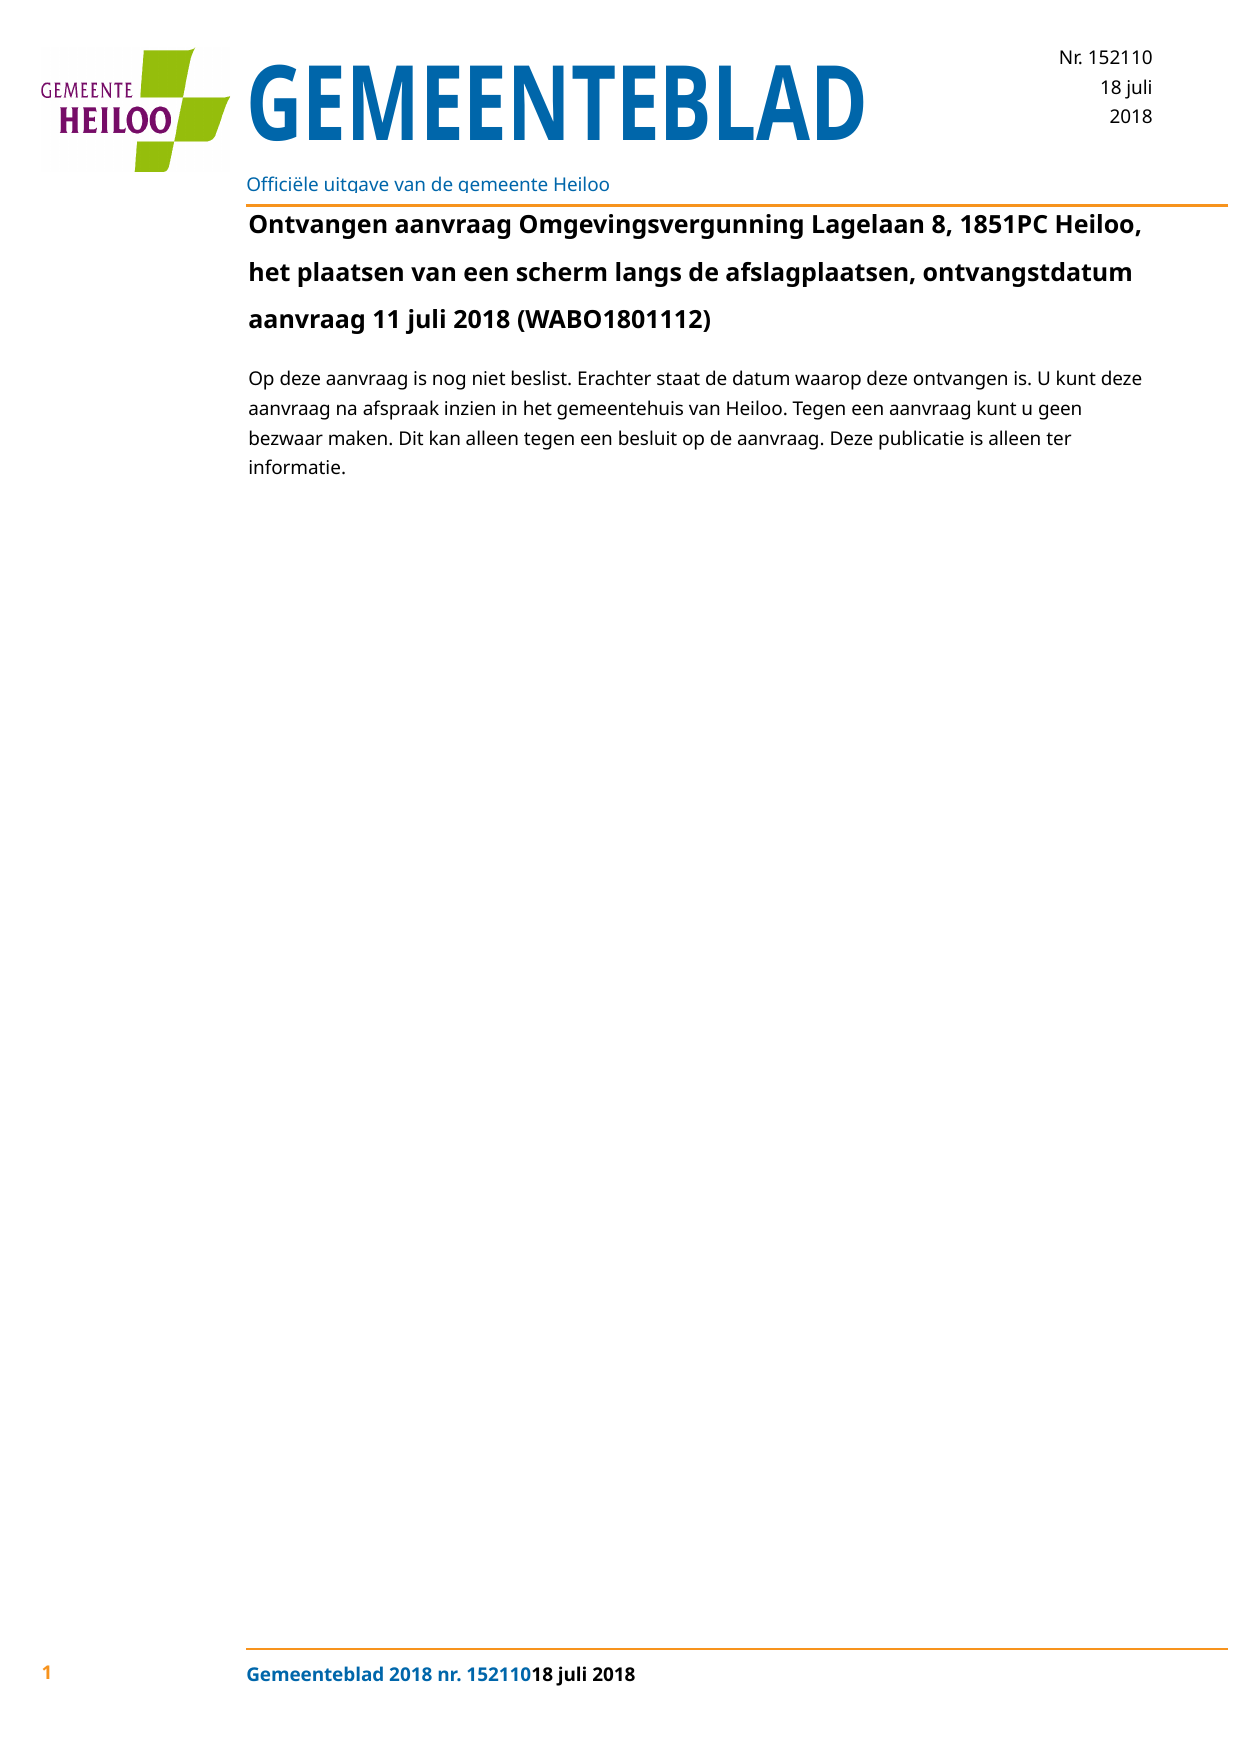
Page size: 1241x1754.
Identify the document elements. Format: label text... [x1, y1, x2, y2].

text Op deze aanvraag is nog niet beslist. Erachter staat de datum waarop deze ontvangen is. U kunt deze aanvraag na afspraak inzien in het gemeentehuis van Heiloo. Tegen een aanvraag kunt u geen bezwaar maken. Dit kan alleen tegen een besluit op de aanvraag. Deze publicatie is alleen ter informatie. [248, 366, 1152, 480]
picture [41, 47, 231, 172]
text Ontvangen aanvraag Omgevingsvergunning Lagelaan 8, 1851PC Heiloo, het plaatsen van een scherm langs de afslagplaatsen, ontvangstdatum aanvraag 11 juli 2018 (WABO1801112) [248, 207, 1152, 336]
